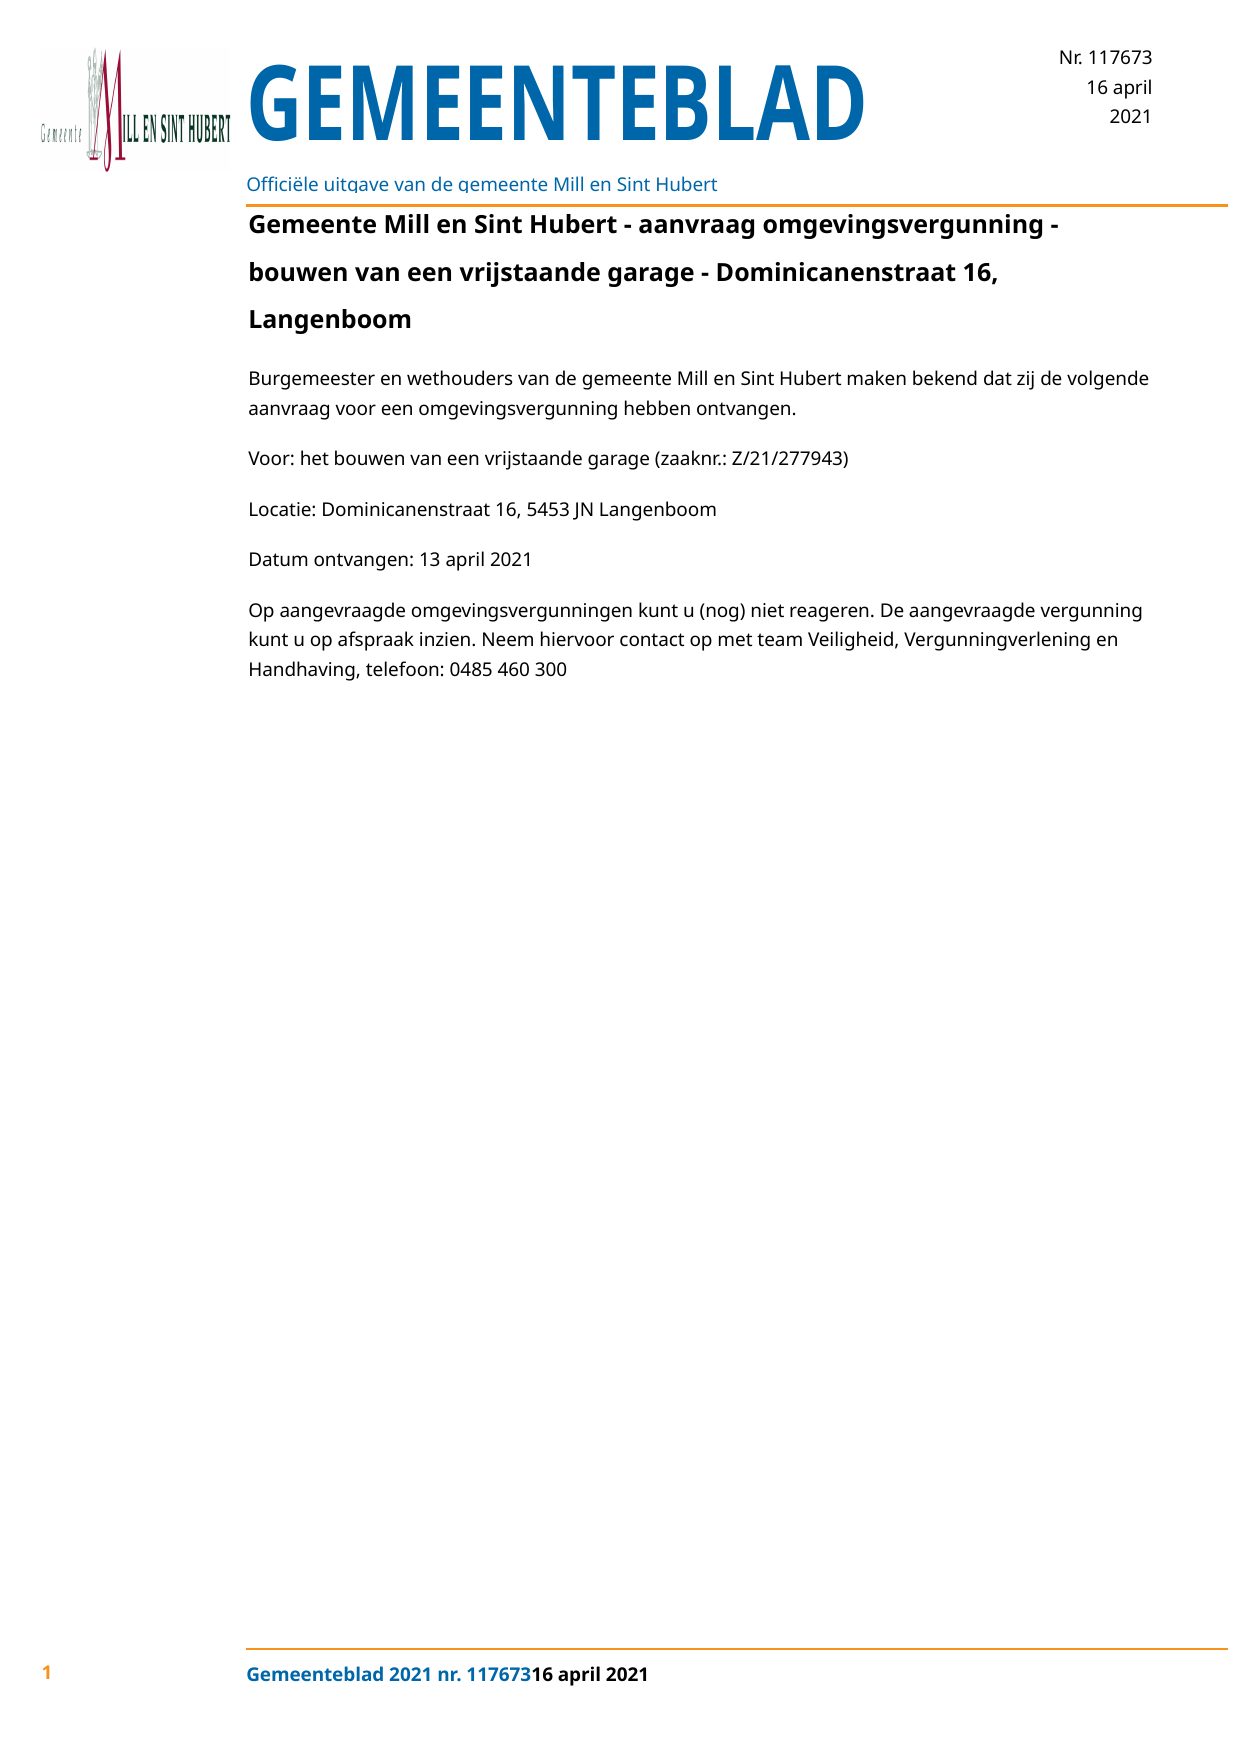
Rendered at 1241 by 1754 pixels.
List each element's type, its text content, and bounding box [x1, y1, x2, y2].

text Locatie: Dominicanenstraat 16, 5453 JN Langenboom [248, 496, 1152, 522]
picture [41, 47, 231, 172]
text Voor: het bouwen van een vrijstaande garage (zaaknr.: Z/21/277943) [248, 446, 1152, 471]
text Datum ontvangen: 13 april 2021 [248, 546, 1152, 572]
text Op aangevraagde omgevingsvergunningen kunt u (nog) niet reageren. De aangevraagde vergunning kunt u op afspraak inzien. Neem hiervoor contact op met team Veiligheid, Vergunningverlening en Handhaving, telefoon: 0485 460 300 [248, 597, 1152, 682]
text Burgemeester en wethouders van de gemeente Mill en Sint Hubert maken bekend dat zij de volgende aanvraag voor een omgevingsvergunning hebben ontvangen. [248, 366, 1152, 421]
text Gemeente Mill en Sint Hubert - aanvraag omgevingsvergunning - bouwen van een vrijstaande garage - Dominicanenstraat 16, Langenboom [248, 207, 1152, 336]
